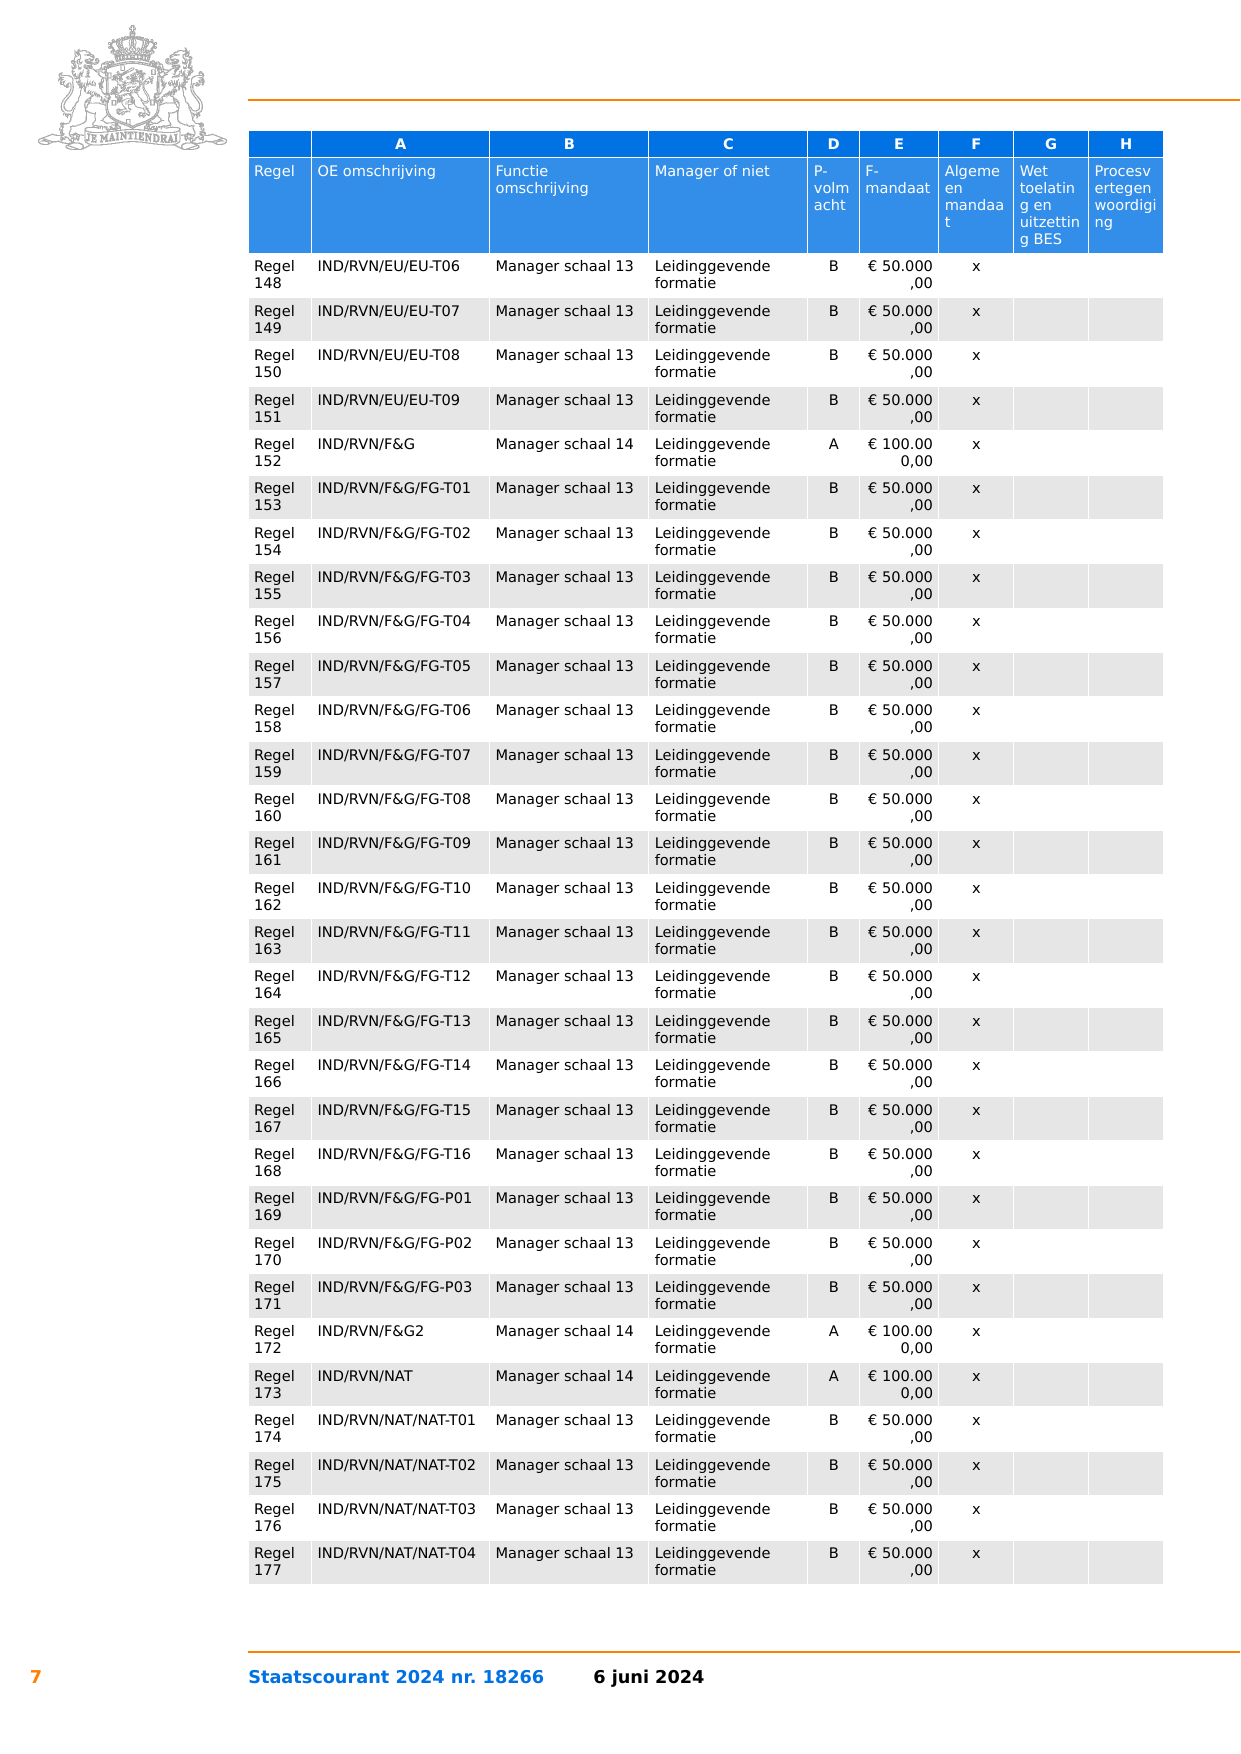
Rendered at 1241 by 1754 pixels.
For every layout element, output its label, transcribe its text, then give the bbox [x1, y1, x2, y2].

table_cell Leidinggevende formatie [649, 520, 807, 563]
table_cell x [939, 1319, 1013, 1362]
table_cell Manager schaal 13 [490, 1097, 648, 1140]
table_cell B [808, 831, 859, 874]
table_cell Leidinggevende formatie [649, 786, 807, 829]
table_cell x [939, 919, 1013, 963]
table_cell Leidinggevende formatie [649, 1141, 807, 1184]
table_cell Regel 169 [249, 1186, 311, 1229]
table_cell [1089, 298, 1163, 341]
table_cell [1014, 786, 1088, 829]
table_cell [1014, 1274, 1088, 1318]
table_cell IND/RVN/EU/EU-T07 [312, 298, 489, 341]
table_cell € 50.000,00 [860, 1408, 938, 1451]
table_cell Regel 149 [249, 298, 311, 341]
table_header G [1014, 131, 1088, 157]
table_cell Regel 163 [249, 919, 311, 963]
table_cell B [808, 564, 859, 608]
table_cell IND/RVN/F&G [312, 431, 489, 474]
table_cell IND/RVN/F&G/FG-T14 [312, 1053, 489, 1096]
table_cell Leidinggevende formatie [649, 1363, 807, 1406]
table_cell Regel 176 [249, 1496, 311, 1539]
table_cell [1014, 1541, 1088, 1584]
table_cell [1014, 964, 1088, 1007]
table_cell [1089, 520, 1163, 563]
table_header A [312, 131, 489, 157]
table_cell Regel 173 [249, 1363, 311, 1406]
table_cell [1089, 1319, 1163, 1362]
table_cell Regel 156 [249, 609, 311, 652]
table_cell [1014, 298, 1088, 341]
table_cell Regel 172 [249, 1319, 311, 1362]
table_cell Regel 155 [249, 564, 311, 608]
table_cell x [939, 964, 1013, 1007]
table_cell B [808, 1408, 859, 1451]
table_cell [1089, 1496, 1163, 1539]
table_cell [1089, 742, 1163, 785]
table_cell A [808, 1319, 859, 1362]
table_cell Manager schaal 13 [490, 387, 648, 430]
table_cell x [939, 786, 1013, 829]
table_cell [1089, 1008, 1163, 1051]
table_cell Manager schaal 13 [490, 520, 648, 563]
table_cell [1089, 1230, 1163, 1273]
table_cell x [939, 1452, 1013, 1495]
table_cell Manager schaal 14 [490, 1363, 648, 1406]
table_cell Regel 170 [249, 1230, 311, 1273]
table_cell Leidinggevende formatie [649, 476, 807, 519]
table_cell x [939, 254, 1013, 297]
table_cell IND/RVN/NAT/NAT-T04 [312, 1541, 489, 1584]
table_cell Manager schaal 13 [490, 786, 648, 829]
table_cell IND/RVN/NAT [312, 1363, 489, 1406]
table_cell Leidinggevende formatie [649, 653, 807, 696]
table_cell Regel [249, 158, 311, 253]
table_cell B [808, 1053, 859, 1096]
table_cell Regel 157 [249, 653, 311, 696]
table_cell Regel 174 [249, 1408, 311, 1451]
table_cell IND/RVN/F&G/FG-T10 [312, 875, 489, 918]
table_cell Leidinggevende formatie [649, 1008, 807, 1051]
table_cell B [808, 1230, 859, 1273]
table_cell € 50.000,00 [860, 254, 938, 297]
table_cell B [808, 1496, 859, 1539]
table_header F [939, 131, 1013, 157]
table_cell € 50.000,00 [860, 1008, 938, 1051]
table_header [249, 131, 311, 157]
table_cell Regel 159 [249, 742, 311, 785]
table_cell IND/RVN/F&G/FG-P01 [312, 1186, 489, 1229]
table_cell Leidinggevende formatie [649, 298, 807, 341]
table_cell B [808, 298, 859, 341]
table_cell [1089, 1097, 1163, 1140]
table_cell € 100.000,00 [860, 1319, 938, 1362]
table_cell [1014, 1097, 1088, 1140]
table_cell x [939, 875, 1013, 918]
table_cell B [808, 919, 859, 963]
table_cell Regel 171 [249, 1274, 311, 1318]
table_cell € 50.000,00 [860, 298, 938, 341]
table_cell Manager schaal 14 [490, 431, 648, 474]
table_cell B [808, 343, 859, 386]
table_cell [1089, 964, 1163, 1007]
table_cell € 50.000,00 [860, 698, 938, 741]
table_cell Regel 164 [249, 964, 311, 1007]
table_cell € 50.000,00 [860, 343, 938, 386]
table_cell [1014, 564, 1088, 608]
table_cell IND/RVN/NAT/NAT-T01 [312, 1408, 489, 1451]
table_cell € 50.000,00 [860, 564, 938, 608]
table_cell Manager schaal 13 [490, 1452, 648, 1495]
table_cell x [939, 298, 1013, 341]
table_cell Functie omschrijving [490, 158, 648, 253]
table_cell [1089, 254, 1163, 297]
table_cell [1014, 520, 1088, 563]
table_cell Regel 158 [249, 698, 311, 741]
table_cell € 50.000,00 [860, 1097, 938, 1140]
table_cell Leidinggevende formatie [649, 387, 807, 430]
table_cell x [939, 1230, 1013, 1273]
table_cell [1014, 609, 1088, 652]
table_cell B [808, 1141, 859, 1184]
table_cell [1014, 875, 1088, 918]
table_cell [1089, 564, 1163, 608]
table_cell A [808, 1363, 859, 1406]
table_cell Regel 162 [249, 875, 311, 918]
table_cell Regel 154 [249, 520, 311, 563]
table_cell IND/RVN/F&G/FG-T07 [312, 742, 489, 785]
table_cell B [808, 1541, 859, 1584]
table_cell € 50.000,00 [860, 653, 938, 696]
table_cell € 100.000,00 [860, 1363, 938, 1406]
table_cell [1014, 653, 1088, 696]
table_cell B [808, 254, 859, 297]
table_cell € 50.000,00 [860, 520, 938, 563]
table_cell B [808, 476, 859, 519]
table_cell € 50.000,00 [860, 1053, 938, 1096]
table_cell x [939, 1496, 1013, 1539]
table_cell € 50.000,00 [860, 609, 938, 652]
table_cell [1014, 742, 1088, 785]
picture [38, 25, 227, 150]
table_cell € 50.000,00 [860, 875, 938, 918]
table_header D [808, 131, 859, 157]
table_cell x [939, 564, 1013, 608]
table_cell [1014, 431, 1088, 474]
table_cell x [939, 520, 1013, 563]
table_cell Regel 166 [249, 1053, 311, 1096]
table_cell [1089, 1452, 1163, 1495]
table_cell Leidinggevende formatie [649, 919, 807, 963]
table_cell Algemeen mandaat [939, 158, 1013, 253]
table_cell Manager schaal 13 [490, 1408, 648, 1451]
table_cell B [808, 875, 859, 918]
table_cell x [939, 742, 1013, 785]
table_cell [1014, 1230, 1088, 1273]
table_cell x [939, 1141, 1013, 1184]
table_cell x [939, 1053, 1013, 1096]
table_cell Manager schaal 13 [490, 742, 648, 785]
table_cell € 50.000,00 [860, 1230, 938, 1273]
table_cell [1014, 476, 1088, 519]
table_cell [1014, 1319, 1088, 1362]
table_cell Leidinggevende formatie [649, 1274, 807, 1318]
table_cell Leidinggevende formatie [649, 1230, 807, 1273]
table_cell x [939, 476, 1013, 519]
table_cell Manager schaal 13 [490, 875, 648, 918]
table_cell Leidinggevende formatie [649, 609, 807, 652]
table_cell Leidinggevende formatie [649, 1097, 807, 1140]
table_cell [1014, 387, 1088, 430]
table_cell Regel 177 [249, 1541, 311, 1584]
table_cell B [808, 653, 859, 696]
table_cell B [808, 1097, 859, 1140]
table_cell [1089, 831, 1163, 874]
table_cell B [808, 698, 859, 741]
table_cell Manager schaal 13 [490, 1053, 648, 1096]
table_cell IND/RVN/F&G/FG-T06 [312, 698, 489, 741]
table_cell [1089, 1274, 1163, 1318]
table_cell B [808, 964, 859, 1007]
table_cell B [808, 742, 859, 785]
table_cell € 50.000,00 [860, 1541, 938, 1584]
table_cell x [939, 831, 1013, 874]
table_cell F-mandaat [860, 158, 938, 253]
table_cell [1014, 1141, 1088, 1184]
table_cell x [939, 1541, 1013, 1584]
table_cell Regel 148 [249, 254, 311, 297]
table_cell IND/RVN/F&G/FG-T01 [312, 476, 489, 519]
table_cell B [808, 1274, 859, 1318]
table_cell IND/RVN/F&G/FG-T15 [312, 1097, 489, 1140]
table_cell Leidinggevende formatie [649, 1541, 807, 1584]
table_cell € 50.000,00 [860, 831, 938, 874]
table_cell € 100.000,00 [860, 431, 938, 474]
table_cell [1014, 1452, 1088, 1495]
table_cell Manager schaal 14 [490, 1319, 648, 1362]
table_cell Manager schaal 13 [490, 254, 648, 297]
table_cell x [939, 1274, 1013, 1318]
table_cell [1089, 1053, 1163, 1096]
table_cell IND/RVN/NAT/NAT-T02 [312, 1452, 489, 1495]
table_cell Leidinggevende formatie [649, 1408, 807, 1451]
table_cell Regel 150 [249, 343, 311, 386]
table_cell x [939, 343, 1013, 386]
table_cell x [939, 698, 1013, 741]
table_cell [1089, 875, 1163, 918]
table_cell € 50.000,00 [860, 1274, 938, 1318]
table_cell € 50.000,00 [860, 1186, 938, 1229]
table_cell Manager schaal 13 [490, 698, 648, 741]
table_cell [1014, 698, 1088, 741]
table_cell [1014, 254, 1088, 297]
table_cell € 50.000,00 [860, 786, 938, 829]
table_cell [1014, 1008, 1088, 1051]
table_cell € 50.000,00 [860, 387, 938, 430]
table_cell Manager schaal 13 [490, 1496, 648, 1539]
table_cell [1089, 1141, 1163, 1184]
table_cell B [808, 387, 859, 430]
table_cell [1014, 1053, 1088, 1096]
table_cell [1014, 343, 1088, 386]
table_cell IND/RVN/EU/EU-T06 [312, 254, 489, 297]
table_cell Regel 175 [249, 1452, 311, 1495]
table_cell Regel 161 [249, 831, 311, 874]
table_cell x [939, 1408, 1013, 1451]
table_cell Regel 151 [249, 387, 311, 430]
table_cell Manager schaal 13 [490, 564, 648, 608]
table_cell Leidinggevende formatie [649, 831, 807, 874]
table_cell IND/RVN/NAT/NAT-T03 [312, 1496, 489, 1539]
table_cell IND/RVN/F&G/FG-T08 [312, 786, 489, 829]
table_cell B [808, 609, 859, 652]
table_cell [1089, 476, 1163, 519]
table_cell Manager schaal 13 [490, 1541, 648, 1584]
table_cell [1014, 831, 1088, 874]
table_cell [1089, 1186, 1163, 1229]
table_cell B [808, 520, 859, 563]
table_cell IND/RVN/F&G/FG-T05 [312, 653, 489, 696]
table_cell [1014, 1186, 1088, 1229]
table_cell IND/RVN/F&G/FG-T11 [312, 919, 489, 963]
table_cell x [939, 1008, 1013, 1051]
table_cell € 50.000,00 [860, 476, 938, 519]
table_cell Regel 152 [249, 431, 311, 474]
table_cell Manager schaal 13 [490, 343, 648, 386]
table_cell [1014, 1408, 1088, 1451]
table_cell IND/RVN/EU/EU-T08 [312, 343, 489, 386]
table_cell B [808, 1008, 859, 1051]
table_cell Leidinggevende formatie [649, 1186, 807, 1229]
table_cell [1089, 609, 1163, 652]
table_cell x [939, 609, 1013, 652]
table_cell Manager schaal 13 [490, 1008, 648, 1051]
table_cell [1089, 1408, 1163, 1451]
table_cell Leidinggevende formatie [649, 254, 807, 297]
table_cell Leidinggevende formatie [649, 742, 807, 785]
table_cell Leidinggevende formatie [649, 1496, 807, 1539]
table_cell [1089, 1363, 1163, 1406]
table_cell [1089, 1541, 1163, 1584]
table_cell [1014, 1363, 1088, 1406]
table_cell IND/RVN/F&G/FG-T13 [312, 1008, 489, 1051]
table_cell x [939, 1186, 1013, 1229]
table_cell [1089, 698, 1163, 741]
table_cell Regel 167 [249, 1097, 311, 1140]
table_header E [860, 131, 938, 157]
table_cell x [939, 1363, 1013, 1406]
table_cell B [808, 786, 859, 829]
table_cell Manager schaal 13 [490, 964, 648, 1007]
table_cell OE omschrijving [312, 158, 489, 253]
table_cell [1089, 786, 1163, 829]
table_cell Regel 160 [249, 786, 311, 829]
table_cell Manager of niet [649, 158, 807, 253]
table_cell Leidinggevende formatie [649, 875, 807, 918]
table_cell Leidinggevende formatie [649, 431, 807, 474]
table_cell x [939, 387, 1013, 430]
table_cell Procesvertegenwoordiging [1089, 158, 1163, 253]
table_cell € 50.000,00 [860, 742, 938, 785]
table_cell Manager schaal 13 [490, 609, 648, 652]
table_cell [1089, 431, 1163, 474]
table_cell € 50.000,00 [860, 964, 938, 1007]
table_cell IND/RVN/F&G/FG-T03 [312, 564, 489, 608]
table_cell Manager schaal 13 [490, 831, 648, 874]
table_cell Leidinggevende formatie [649, 1319, 807, 1362]
table_cell Leidinggevende formatie [649, 964, 807, 1007]
table_cell Leidinggevende formatie [649, 564, 807, 608]
table_cell [1014, 1496, 1088, 1539]
table_cell Manager schaal 13 [490, 653, 648, 696]
table_cell Leidinggevende formatie [649, 1053, 807, 1096]
table_cell € 50.000,00 [860, 1496, 938, 1539]
table_cell Manager schaal 13 [490, 476, 648, 519]
table_cell Regel 168 [249, 1141, 311, 1184]
table_header C [649, 131, 807, 157]
table_cell B [808, 1452, 859, 1495]
table_cell P-volmacht [808, 158, 859, 253]
table_cell Manager schaal 13 [490, 298, 648, 341]
table_cell Leidinggevende formatie [649, 698, 807, 741]
table_cell € 50.000,00 [860, 919, 938, 963]
table_cell € 50.000,00 [860, 1452, 938, 1495]
table_cell IND/RVN/F&G/FG-T12 [312, 964, 489, 1007]
table_cell Manager schaal 13 [490, 1274, 648, 1318]
table_cell Manager schaal 13 [490, 919, 648, 963]
table_cell x [939, 1097, 1013, 1140]
table_cell Regel 153 [249, 476, 311, 519]
table_cell [1089, 343, 1163, 386]
table_header B [490, 131, 648, 157]
table_cell [1089, 653, 1163, 696]
table_cell IND/RVN/F&G/FG-T16 [312, 1141, 489, 1184]
table_cell IND/RVN/F&G/FG-P03 [312, 1274, 489, 1318]
table_cell IND/RVN/EU/EU-T09 [312, 387, 489, 430]
table_cell IND/RVN/F&G/FG-T02 [312, 520, 489, 563]
table_header H [1089, 131, 1163, 157]
table_cell A [808, 431, 859, 474]
table_cell € 50.000,00 [860, 1141, 938, 1184]
table_cell Manager schaal 13 [490, 1230, 648, 1273]
table_cell [1089, 387, 1163, 430]
table_cell x [939, 431, 1013, 474]
table_cell B [808, 1186, 859, 1229]
table_cell Manager schaal 13 [490, 1141, 648, 1184]
table_cell Leidinggevende formatie [649, 343, 807, 386]
table_cell IND/RVN/F&G/FG-T04 [312, 609, 489, 652]
table_cell x [939, 653, 1013, 696]
table_cell Manager schaal 13 [490, 1186, 648, 1229]
table_cell IND/RVN/F&G2 [312, 1319, 489, 1362]
table_cell Regel 165 [249, 1008, 311, 1051]
table_cell [1089, 919, 1163, 963]
table_cell IND/RVN/F&G/FG-P02 [312, 1230, 489, 1273]
table_cell [1014, 919, 1088, 963]
table_cell Leidinggevende formatie [649, 1452, 807, 1495]
table_cell IND/RVN/F&G/FG-T09 [312, 831, 489, 874]
table_cell Wet toelating en uitzetting BES [1014, 158, 1088, 253]
